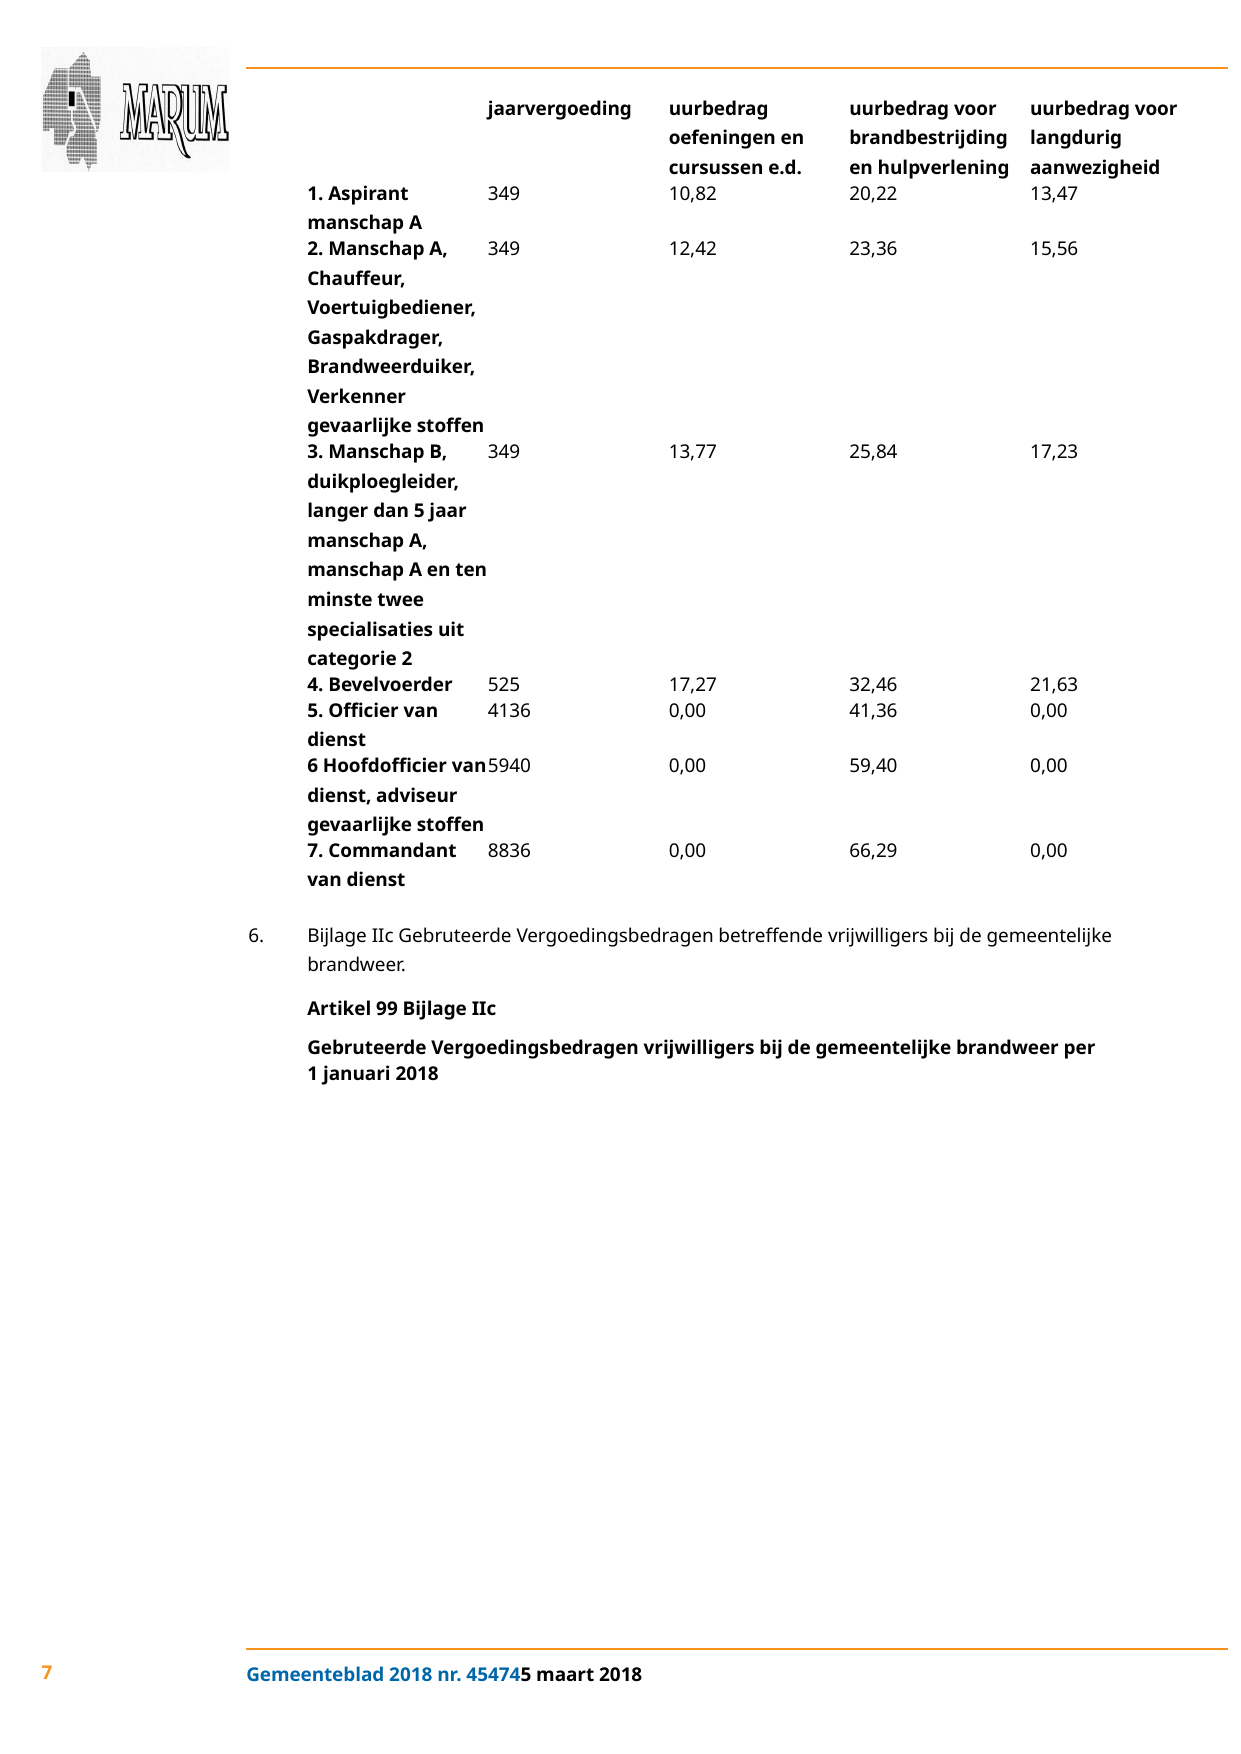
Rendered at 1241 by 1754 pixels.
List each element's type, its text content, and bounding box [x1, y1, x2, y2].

table_header jaarvergoeding [488, 95, 668, 180]
picture [41, 47, 231, 172]
table_cell 1. Aspirant manschap A [307, 180, 488, 235]
table_cell 66,29 [849, 837, 1030, 892]
table_cell 5940 [488, 752, 668, 837]
table_cell 41,36 [849, 697, 1030, 752]
table_cell 17,27 [669, 671, 849, 697]
table_header uurbedrag voor langdurig aanwezigheid [1030, 95, 1211, 180]
table_cell 20,22 [849, 180, 1030, 235]
table_cell 4. Bevelvoerder [307, 671, 488, 697]
table_cell 349 [488, 438, 668, 671]
table_cell 0,00 [669, 697, 849, 752]
table_cell 17,23 [1030, 438, 1211, 671]
table_cell 0,00 [669, 752, 849, 837]
list Artikel 99 Bijlage IIc [248, 995, 1152, 1021]
table_cell 13,47 [1030, 180, 1211, 235]
table_cell 12,42 [669, 235, 849, 438]
table_cell 15,56 [1030, 235, 1211, 438]
table_cell 0,00 [669, 837, 849, 892]
list Gebruteerde Vergoedingsbedragen vrijwilligers bij de gemeentelijke brandweer per 1 januari 2018 [248, 1034, 1152, 1086]
table_cell 349 [488, 180, 668, 235]
table_cell 6 Hoofdofficier van dienst, adviseur gevaarlijke stoffen [307, 752, 488, 837]
table_cell 59,40 [849, 752, 1030, 837]
table_cell 13,77 [669, 438, 849, 671]
list Bijlage IIc Gebruteerde Vergoedingsbedragen betreffende vrijwilligers bij de gemeentelijke brandweer. [248, 922, 1152, 977]
table_header [307, 95, 488, 180]
table_cell 3. Manschap B, duikploegleider, langer dan 5 jaar manschap A, manschap A en ten minste twee specialisaties uit categorie 2 [307, 438, 488, 671]
table_cell 0,00 [1030, 697, 1211, 752]
table_cell 8836 [488, 837, 668, 892]
table_cell 10,82 [669, 180, 849, 235]
table_cell 4136 [488, 697, 668, 752]
table_cell 23,36 [849, 235, 1030, 438]
table_cell 7. Commandant van dienst [307, 837, 488, 892]
table_cell 0,00 [1030, 752, 1211, 837]
table_cell 0,00 [1030, 837, 1211, 892]
table_header uurbedrag oefeningen en cursussen e.d. [669, 95, 849, 180]
table_cell 5. Officier van dienst [307, 697, 488, 752]
table_cell 32,46 [849, 671, 1030, 697]
table_cell 2. Manschap A, Chauffeur, Voertuigbediener, Gaspakdrager, Brandweerduiker, Verkenner gevaarlijke stoffen [307, 235, 488, 438]
table_cell 349 [488, 235, 668, 438]
table_cell 21,63 [1030, 671, 1211, 697]
table_cell 525 [488, 671, 668, 697]
table_cell 25,84 [849, 438, 1030, 671]
table_header uurbedrag voor brandbestrijding en hulpverlening [849, 95, 1030, 180]
